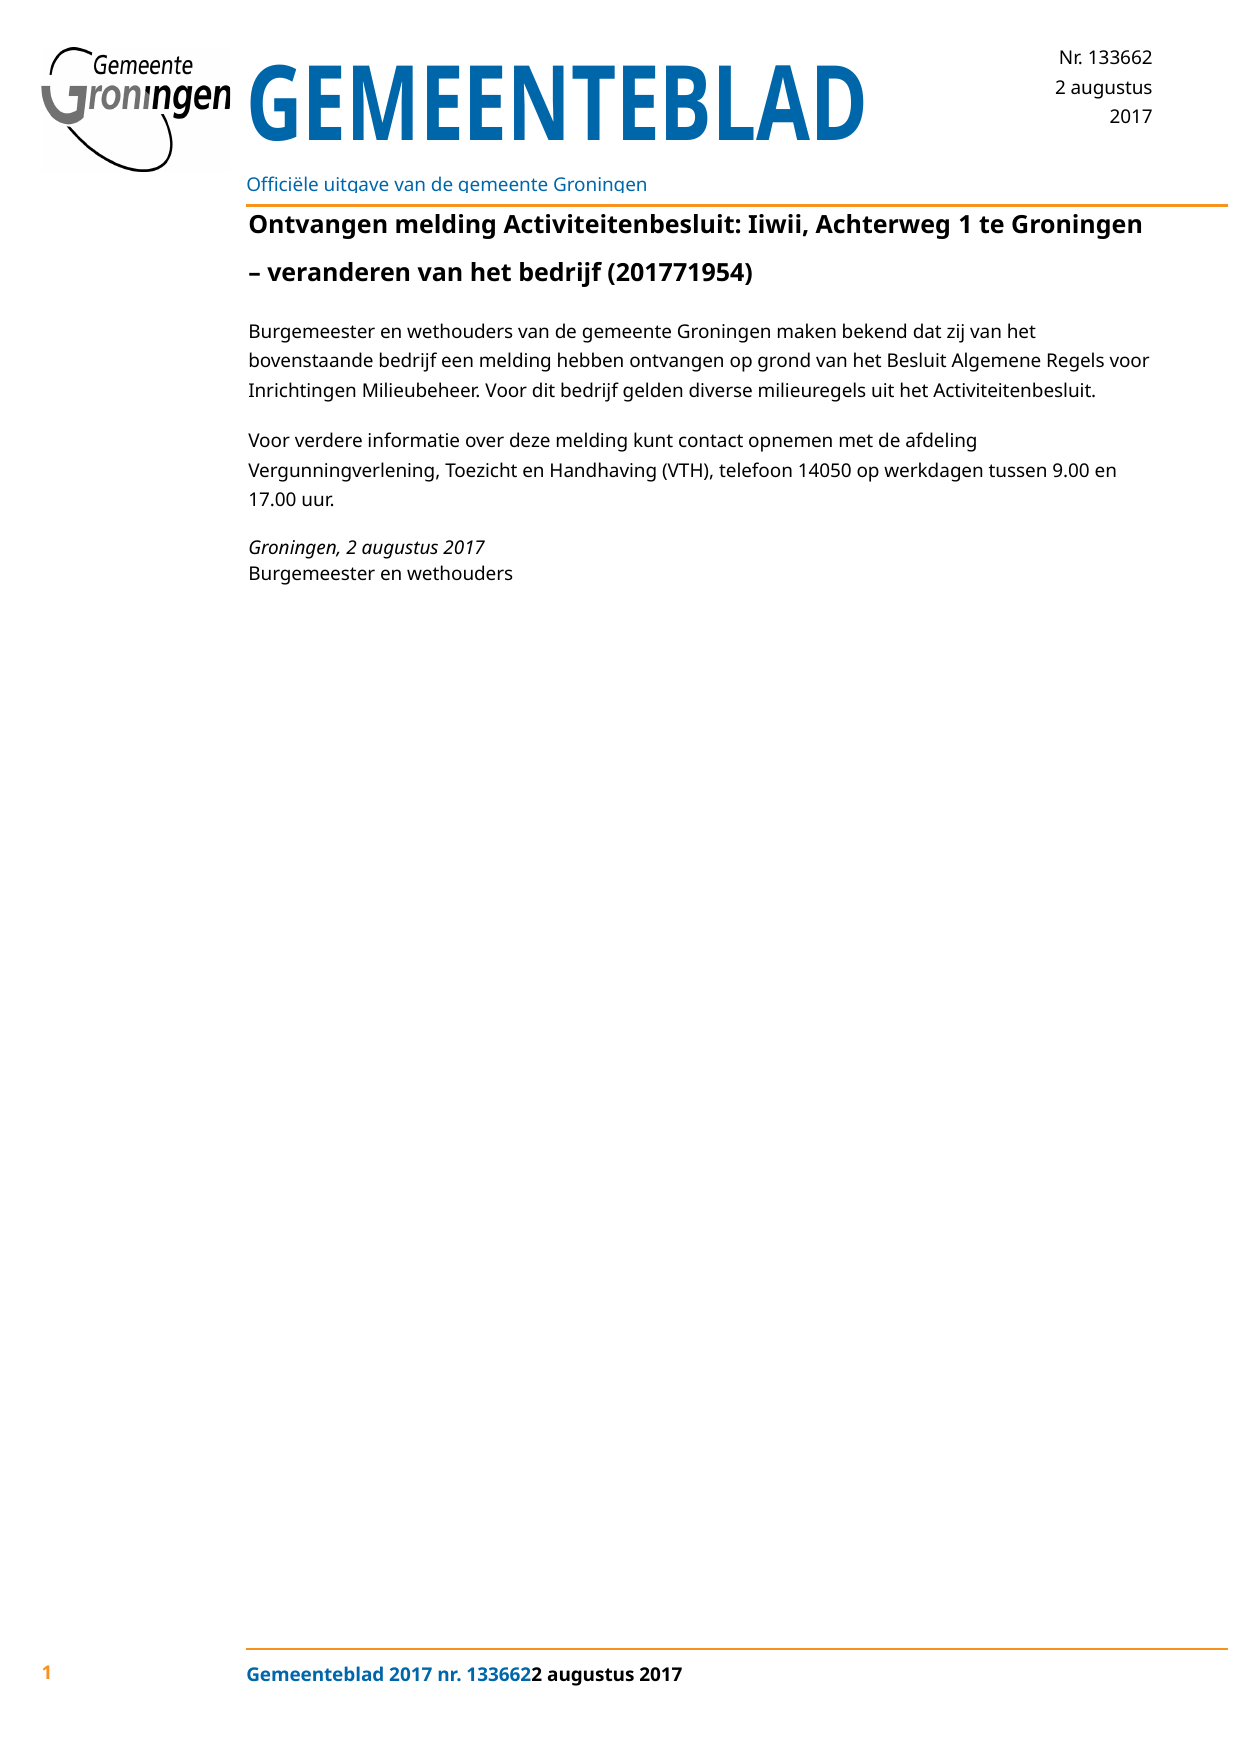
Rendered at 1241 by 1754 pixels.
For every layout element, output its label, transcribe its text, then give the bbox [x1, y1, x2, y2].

text Voor verdere informatie over deze melding kunt contact opnemen met de afdeling Vergunningverlening, Toezicht en Handhaving (VTH), telefoon 14050 op werkdagen tussen 9.00 en 17.00 uur. [248, 427, 1152, 512]
text Ontvangen melding Activiteitenbesluit: Iiwii, Achterweg 1 te Groningen – veranderen van het bedrijf (201771954) [248, 207, 1152, 288]
text Groningen, 2 augustus 2017 [248, 534, 1152, 560]
picture [41, 47, 231, 172]
text Burgemeester en wethouders van de gemeente Groningen maken bekend dat zij van het bovenstaande bedrijf een melding hebben ontvangen op grond van het Besluit Algemene Regels voor Inrichtingen Milieubeheer. Voor dit bedrijf gelden diverse milieuregels uit het Activiteitenbesluit. [248, 318, 1152, 403]
text Burgemeester en wethouders [248, 560, 1152, 586]
